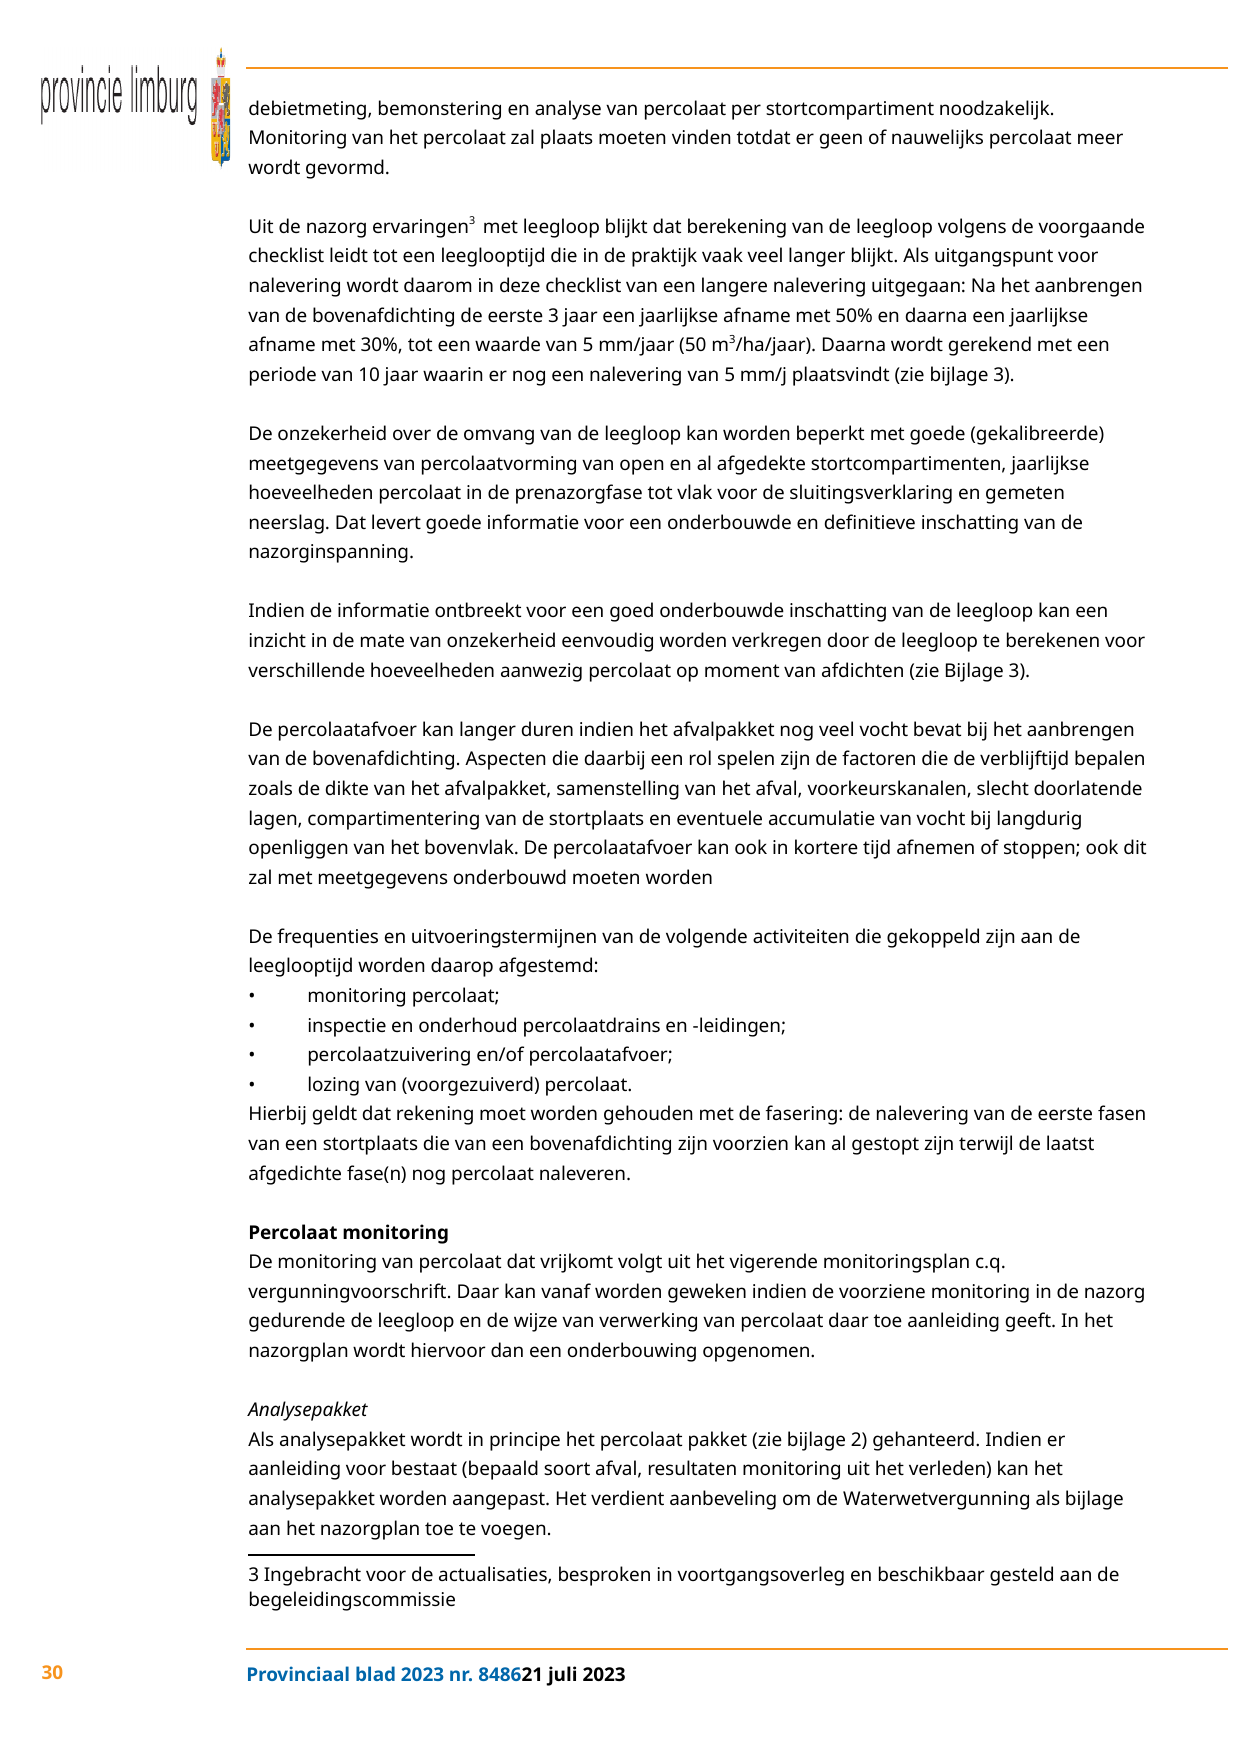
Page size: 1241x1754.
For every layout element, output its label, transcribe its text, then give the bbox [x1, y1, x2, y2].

text De frequenties en uitvoeringstermijnen van de volgende activiteiten die gekoppeld zijn aan de leeglooptijd worden daarop afgestemd: [248, 923, 1152, 978]
text Percolaat monitoring [248, 1219, 1152, 1245]
text De monitoring van percolaat dat vrijkomt volgt uit het vigerende monitoringsplan c.q. vergunningvoorschrift. Daar kan vanaf worden geweken indien de voorziene monitoring in de nazorg gedurende de leegloop en de wijze van verwerking van percolaat daar toe aanleiding geeft. In het nazorgplan wordt hiervoor dan een onderbouwing opgenomen. [248, 1248, 1152, 1363]
text Uit de nazorg ervaringen met leegloop blijkt dat berekening van de leegloop volgens de voorgaande checklist leidt tot een leeglooptijd die in de praktijk vaak veel langer blijkt. Als uitgangspunt voor nalevering wordt daarom in deze checklist van een langere nalevering uitgegaan: Na het aanbrengen van de bovenafdichting de eerste 3 jaar een jaarlijkse afname met 50% en daarna een jaarlijkse afname met 30%, tot een waarde van 5 mm/jaar (50 m3/ha/jaar). Daarna wordt gerekend met een periode van 10 jaar waarin er nog een nalevering van 5 mm/j plaatsvindt (zie bijlage 3). [248, 213, 1152, 387]
list inspectie en onderhoud percolaatdrains en -leidingen; [248, 1012, 1152, 1038]
text Indien de informatie ontbreekt voor een goed onderbouwde inschatting van de leegloop kan een inzicht in de mate van onzekerheid eenvoudig worden verkregen door de leegloop te berekenen voor verschillende hoeveelheden aanwezig percolaat op moment van afdichten (zie Bijlage 3). [248, 598, 1152, 683]
list monitoring percolaat; [248, 982, 1152, 1008]
text Monitoring van het percolaat zal plaats moeten vinden totdat er geen of nauwelijks percolaat meer wordt gevormd. [248, 124, 1152, 180]
list percolaatzuivering en/of percolaatafvoer; [248, 1041, 1152, 1067]
list lozing van (voorgezuiverd) percolaat. [248, 1071, 1152, 1097]
text Ingebracht voor de actualisaties, besproken in voortgangsoverleg en beschikbaar gesteld aan de begeleidingscommissie [248, 1561, 1152, 1612]
text De onzekerheid over de omvang van de leegloop kan worden beperkt met goede (gekalibreerde) meetgegevens van percolaatvorming van open en al afgedekte stortcompartimenten, jaarlijkse hoeveelheden percolaat in de prenazorgfase tot vlak voor de sluitingsverklaring en gemeten neerslag. Dat levert goede informatie voor een onderbouwde en definitieve inschatting van de nazorginspanning. [248, 420, 1152, 564]
text Analysepakket [248, 1396, 1152, 1422]
text Als analysepakket wordt in principe het percolaat pakket (zie bijlage 2) gehanteerd. Indien er aanleiding voor bestaat (bepaald soort afval, resultaten monitoring uit het verleden) kan het analysepakket worden aangepast. Het verdient aanbeveling om de Waterwetvergunning als bijlage aan het nazorgplan toe te voegen. [248, 1426, 1152, 1541]
picture [41, 47, 231, 172]
text Hierbij geldt dat rekening moet worden gehouden met de fasering: de nalevering van de eerste fasen van een stortplaats die van een bovenafdichting zijn voorzien kan al gestopt zijn terwijl de laatst afgedichte fase(n) nog percolaat naleveren. [248, 1101, 1152, 1186]
text debietmeting, bemonstering en analyse van percolaat per stortcompartiment noodzakelijk. [248, 95, 1152, 121]
text De percolaatafvoer kan langer duren indien het afvalpakket nog veel vocht bevat bij het aanbrengen van de bovenafdichting. Aspecten die daarbij een rol spelen zijn de factoren die de verblijftijd bepalen zoals de dikte van het afvalpakket, samenstelling van het afval, voorkeurskanalen, slecht doorlatende lagen, compartimentering van de stortplaats en eventuele accumulatie van vocht bij langdurig openliggen van het bovenvlak. De percolaatafvoer kan ook in kortere tijd afnemen of stoppen; ook dit zal met meetgegevens onderbouwd moeten worden [248, 716, 1152, 890]
